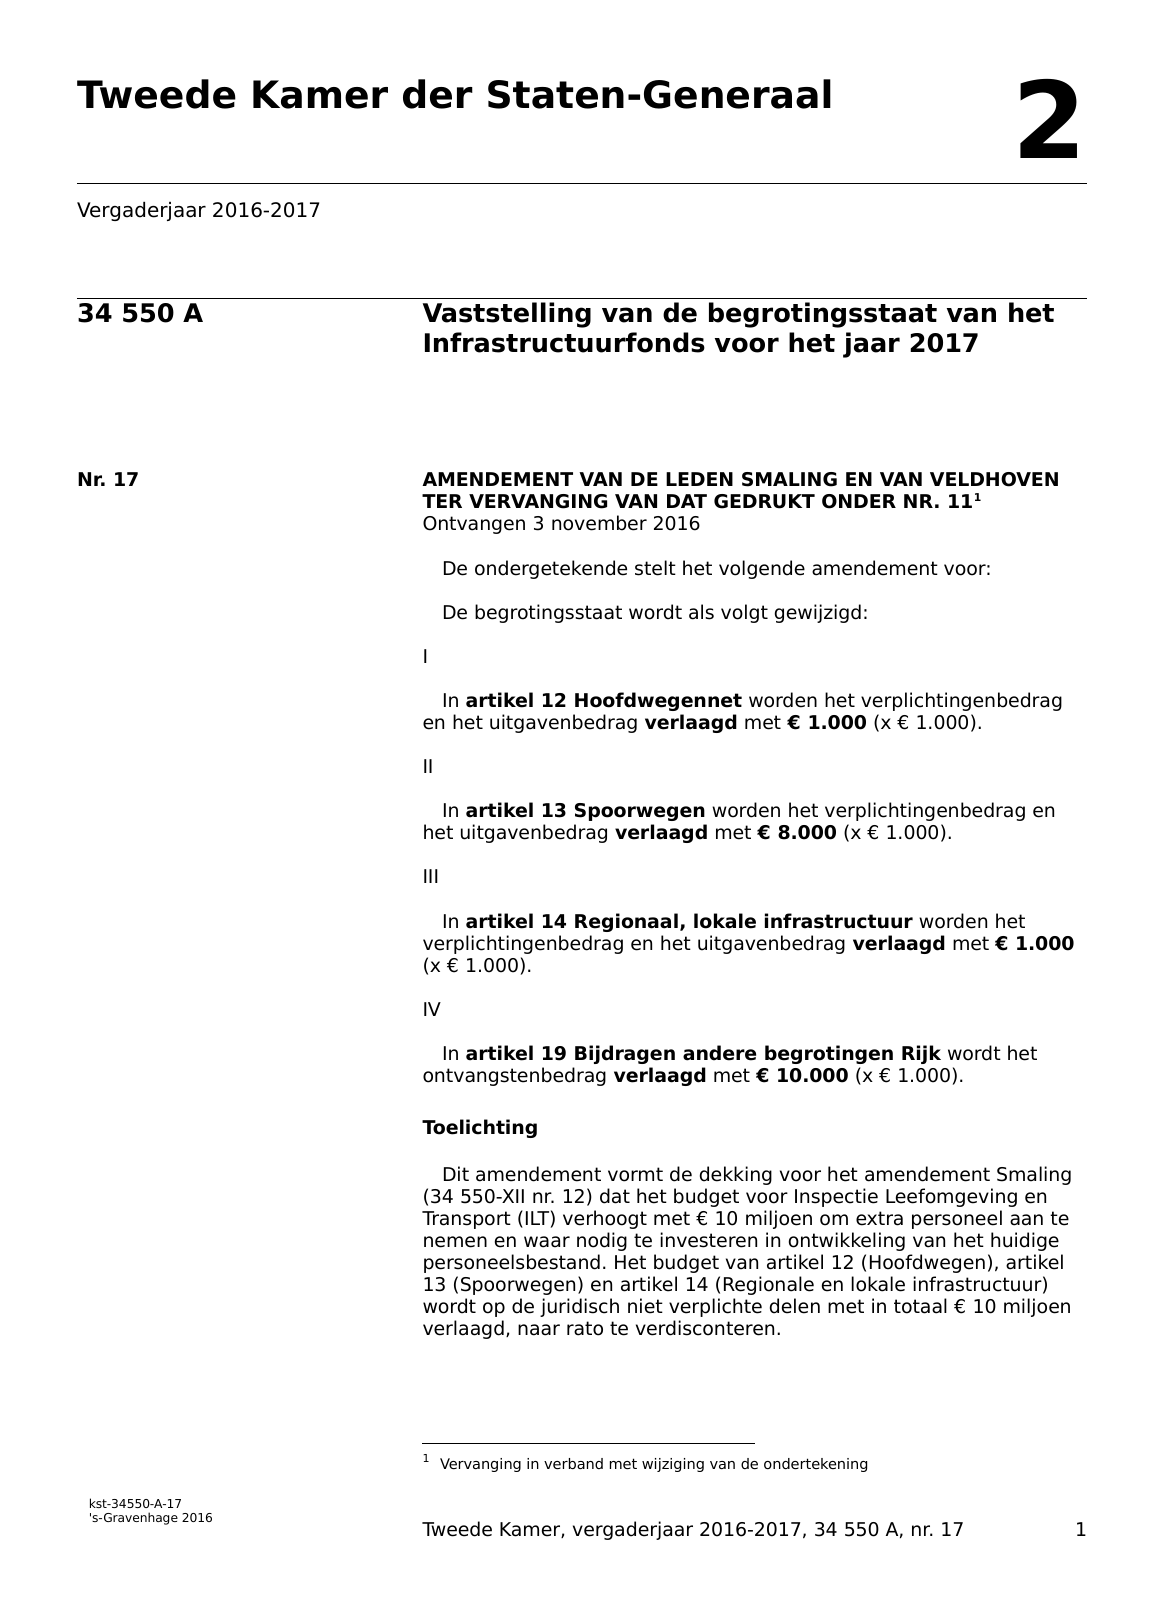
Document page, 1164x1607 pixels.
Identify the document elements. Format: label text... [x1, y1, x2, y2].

text In artikel 12 Hoofdwegennet worden het verplichtingenbedrag en het uitgavenbedrag verlaagd met € 1.000 (x € 1.000). [422, 690, 1087, 734]
text De ondergetekende stelt het volgende amendement voor: [422, 557, 1087, 579]
text I [422, 646, 1087, 668]
text III [422, 866, 1087, 888]
text kst-34550-A-17 [88, 1497, 323, 1511]
subtitle Nr. 17 AMENDEMENT VAN DE LEDEN SMALING EN VAN VELDHOVEN TER VERVANGING VAN DAT GEDRUKT ONDER NR. 11 [77, 469, 1087, 513]
text 's-Gravenhage 2016 [88, 1511, 323, 1525]
table_cell Vergaderjaar 2016-2017 [77, 184, 1087, 298]
text In artikel 19 Bijdragen andere begrotingen Rijk wordt het ontvangstenbedrag verlaagd met € 10.000 (x € 1.000). [422, 1043, 1087, 1087]
subtitle 34 550 A Vaststelling van de begrotingsstaat van het Infrastructuurfonds voor het jaar 2017 [77, 299, 1087, 358]
table_header Tweede Kamer der Staten-Generaal [77, 59, 886, 183]
text In artikel 14 Regionaal, lokale infrastructuur worden het verplichtingenbedrag en het uitgavenbedrag verlaagd met € 1.000 (x € 1.000). [422, 911, 1087, 977]
text Vervanging in verband met wijziging van de ondertekening [422, 1452, 1087, 1474]
text Ontvangen 3 november 2016 [422, 513, 1087, 535]
subtitle Toelichting [422, 1117, 1087, 1139]
text IV [422, 999, 1087, 1021]
text Dit amendement vormt de dekking voor het amendement Smaling (34 550-XII nr. 12) dat het budget voor Inspectie Leefomgeving en Transport (ILT) verhoogt met € 10 miljoen om extra personeel aan te nemen en waar nodig te investeren in ontwikkeling van het huidige personeelsbestand. Het budget van artikel 12 (Hoofdwegen), artikel 13 (Spoorwegen) en artikel 14 (Regionale en lokale infrastructuur) wordt op de juridisch niet verplichte delen met in totaal € 10 miljoen verlaagd, naar rato te verdisconteren. [422, 1164, 1087, 1340]
text In artikel 13 Spoorwegen worden het verplichtingenbedrag en het uitgavenbedrag verlaagd met € 8.000 (x € 1.000). [422, 800, 1087, 844]
text II [422, 756, 1087, 778]
text De begrotingsstaat wordt als volgt gewijzigd: [422, 602, 1087, 624]
table_header 2 [886, 59, 1087, 183]
